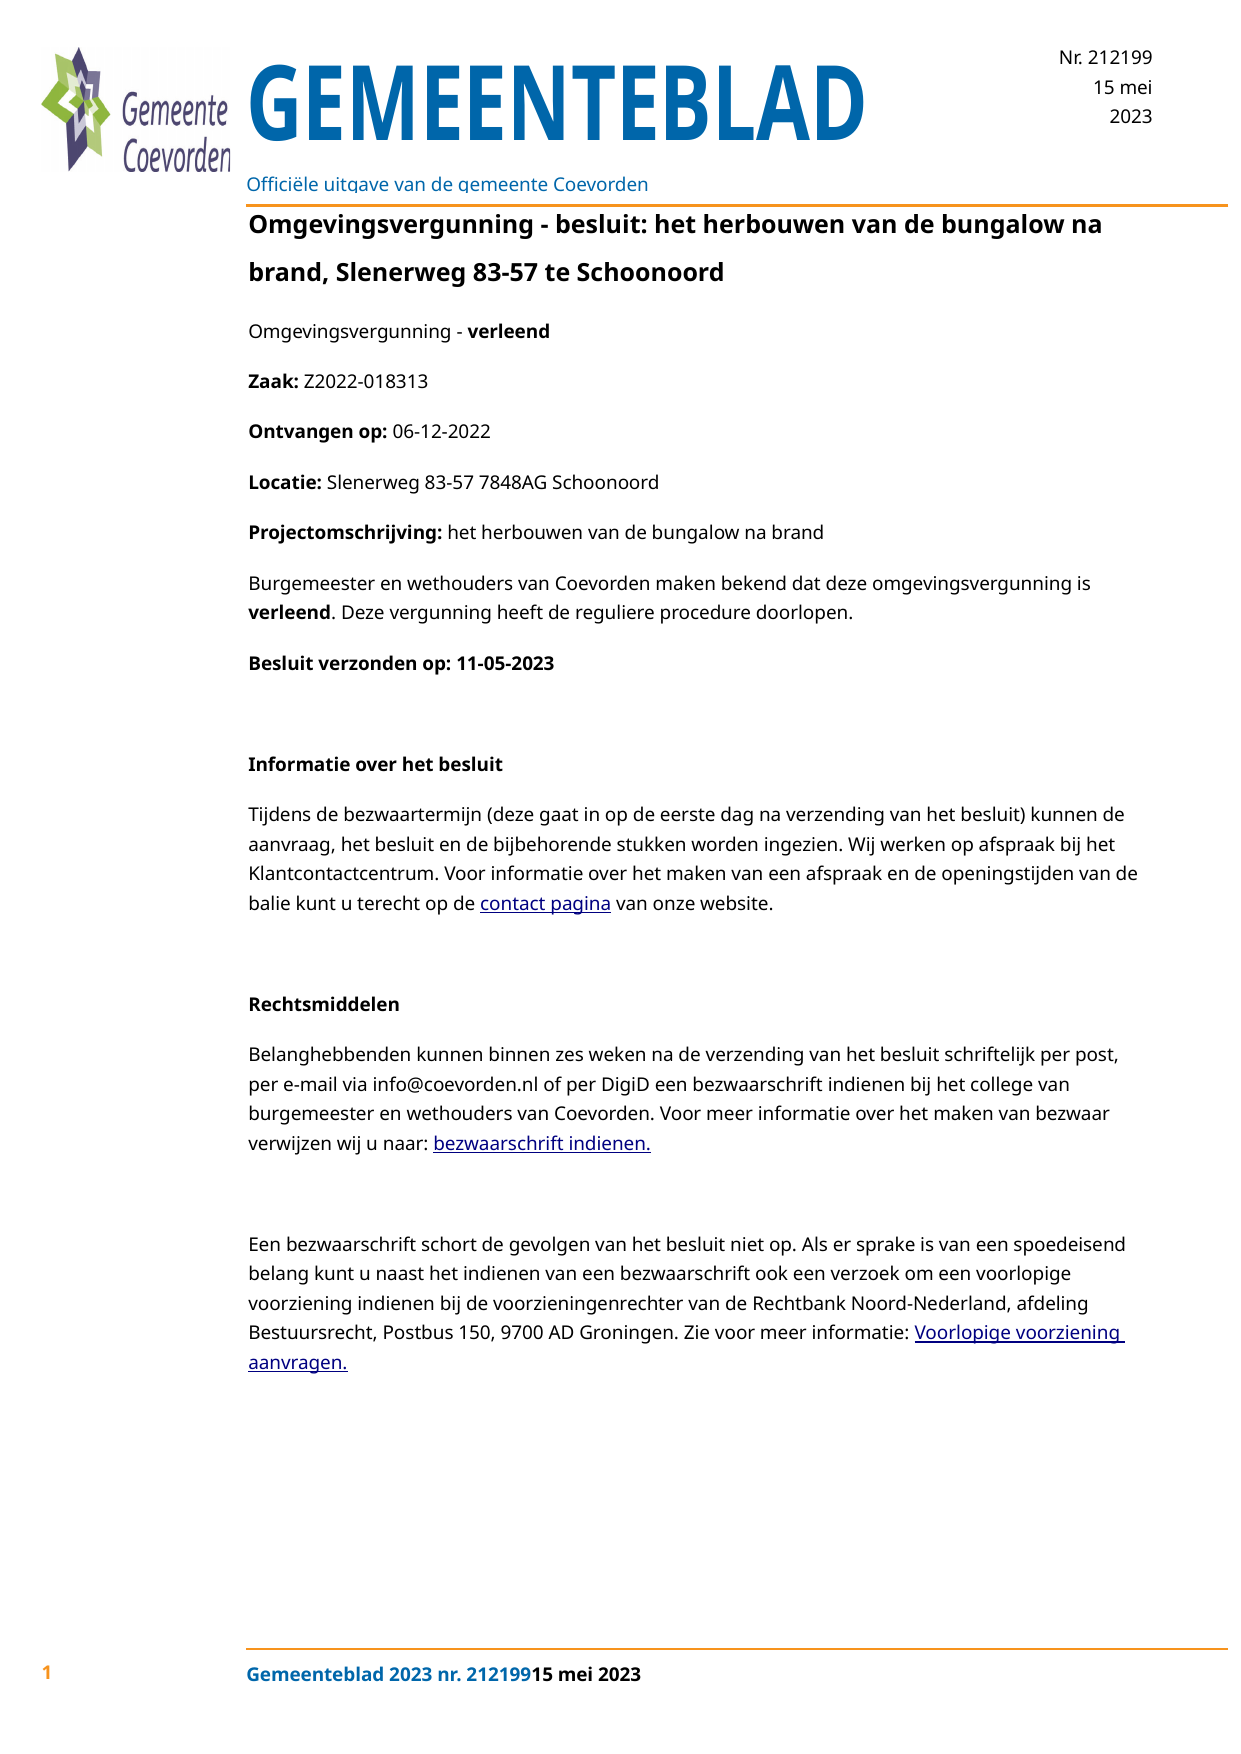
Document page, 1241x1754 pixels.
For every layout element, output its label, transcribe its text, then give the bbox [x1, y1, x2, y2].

text Locatie: Slenerweg 83-57 7848AG Schoonoord [248, 469, 1152, 495]
text Tijdens de bezwaartermijn (deze gaat in op de eerste dag na verzending van het besluit) kunnen de aanvraag, het besluit en de bijbehorende stukken worden ingezien. Wij werken op afspraak bij het Klantcontactcentrum. Voor informatie over het maken van een afspraak en de openingstijden van de balie kunt u terecht op de contact pagina van onze website. [248, 801, 1152, 916]
text Informatie over het besluit [248, 751, 1152, 777]
text Burgemeester en wethouders van Coevorden maken bekend dat deze omgevingsvergunning is verleend. Deze vergunning heeft de reguliere procedure doorlopen. [248, 570, 1152, 625]
text Projectomschrijving: het herbouwen van de bungalow na brand [248, 519, 1152, 545]
text Zaak: Z2022-018313 [248, 368, 1152, 394]
text Besluit verzonden op: 11-05-2023 [248, 650, 1152, 676]
text Omgevingsvergunning - besluit: het herbouwen van de bungalow na brand, Slenerweg 83-57 te Schoonoord [248, 207, 1152, 288]
text Omgevingsvergunning - verleend [248, 318, 1152, 344]
text Een bezwaarschrift schort de gevolgen van het besluit niet op. Als er sprake is van een spoedeisend belang kunt u naast het indienen van een bezwaarschrift ook een verzoek om een voorlopige voorziening indienen bij de voorzieningenrechter van de Rechtbank Noord-Nederland, afdeling Bestuursrecht, Postbus 150, 9700 AD Groningen. Zie voor meer informatie: Voorlopige voorziening aanvragen. [248, 1231, 1152, 1375]
text Rechtsmiddelen [248, 991, 1152, 1017]
picture [41, 47, 231, 172]
text Belanghebbenden kunnen binnen zes weken na de verzending van het besluit schriftelijk per post, per e-mail via info@coevorden.nl of per DigiD een bezwaarschrift indienen bij het college van burgemeester en wethouders van Coevorden. Voor meer informatie over het maken van bezwaar verwijzen wij u naar: bezwaarschrift indienen. [248, 1041, 1152, 1156]
text Ontvangen op: 06-12-2022 [248, 419, 1152, 444]
